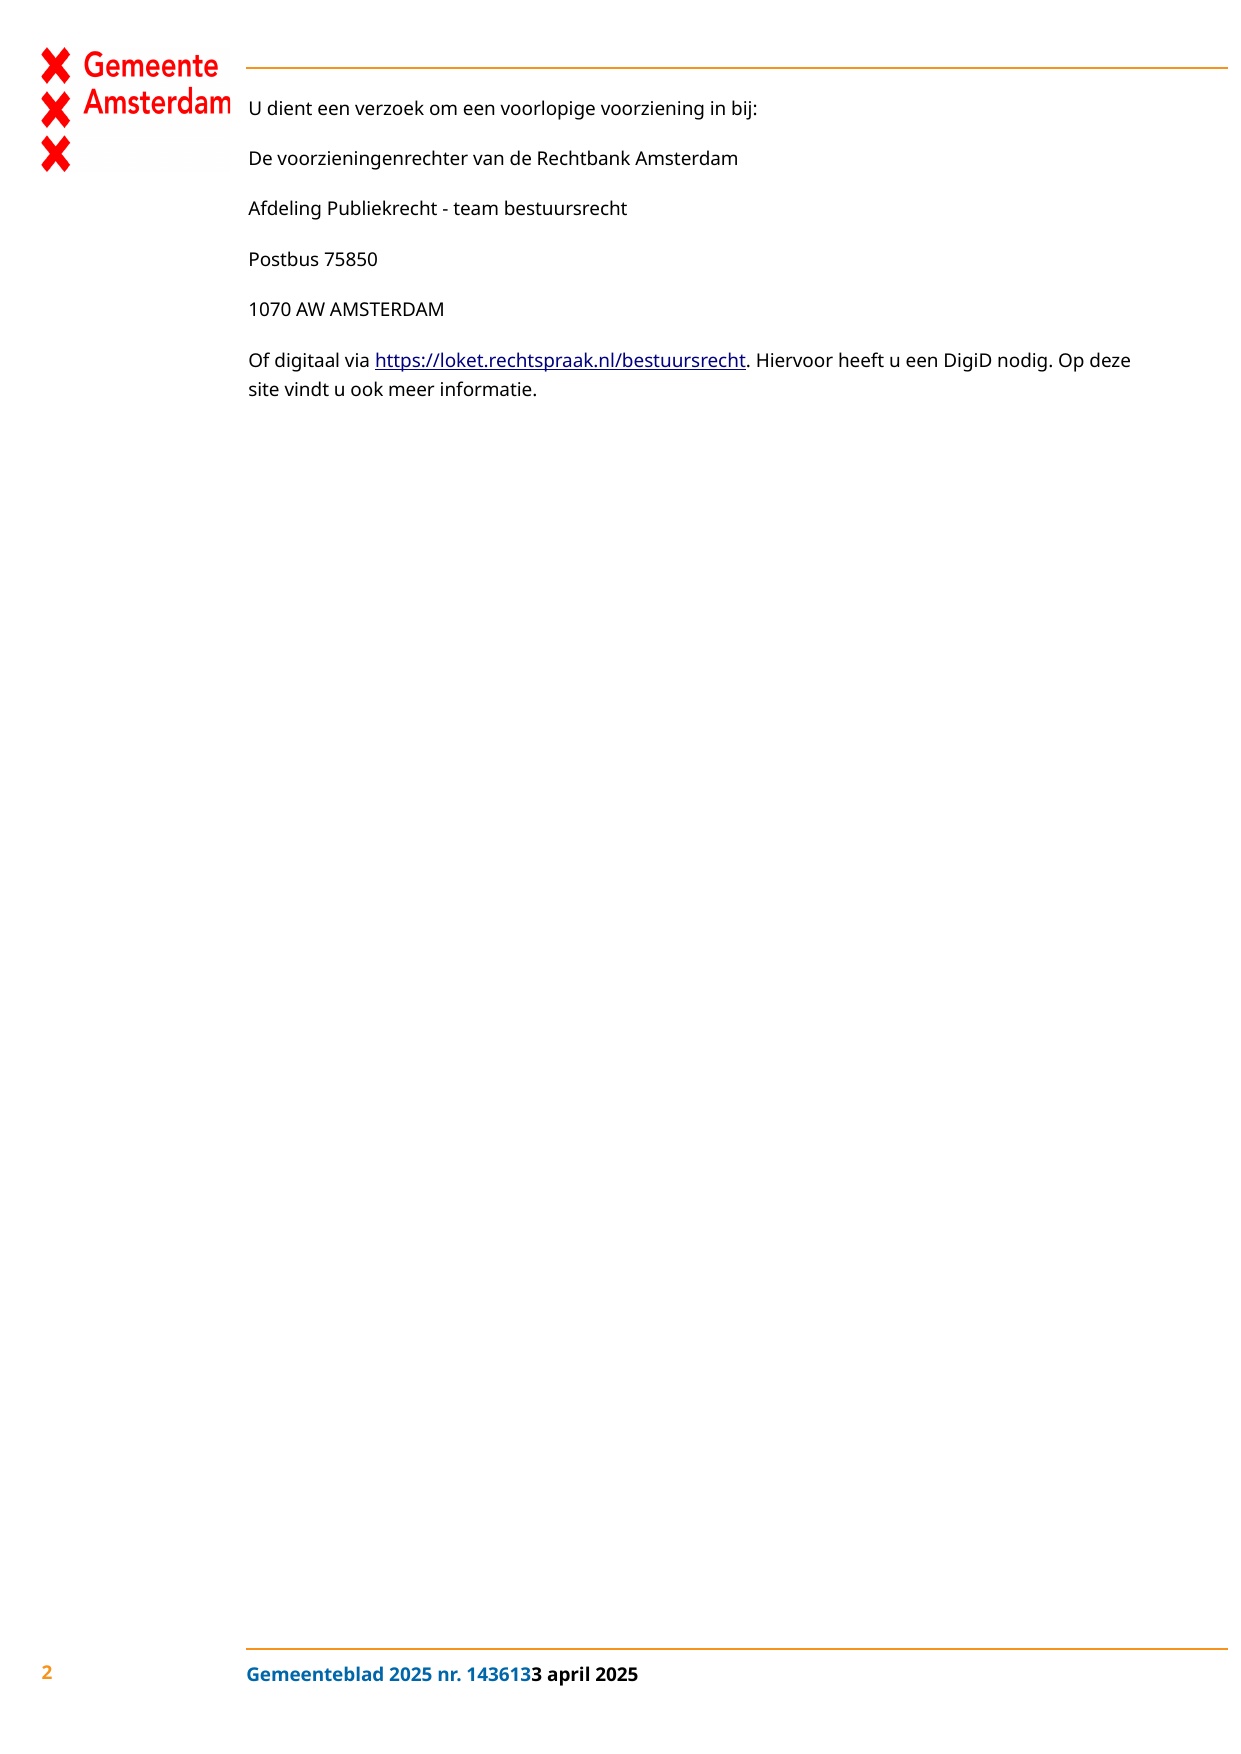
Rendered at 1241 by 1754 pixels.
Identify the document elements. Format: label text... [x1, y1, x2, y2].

text 1070 AW AMSTERDAM [248, 296, 1152, 322]
text U dient een verzoek om een voorlopige voorziening in bij: [248, 95, 1152, 121]
text Of digitaal via https://loket.rechtspraak.nl/bestuursrecht. Hiervoor heeft u een DigiD nodig. Op deze site vindt u ook meer informatie. [248, 347, 1152, 402]
picture [41, 47, 231, 172]
text Afdeling Publiekrecht - team bestuursrecht [248, 196, 1152, 221]
text De voorzieningenrechter van de Rechtbank Amsterdam [248, 145, 1152, 171]
text Postbus 75850 [248, 246, 1152, 272]
